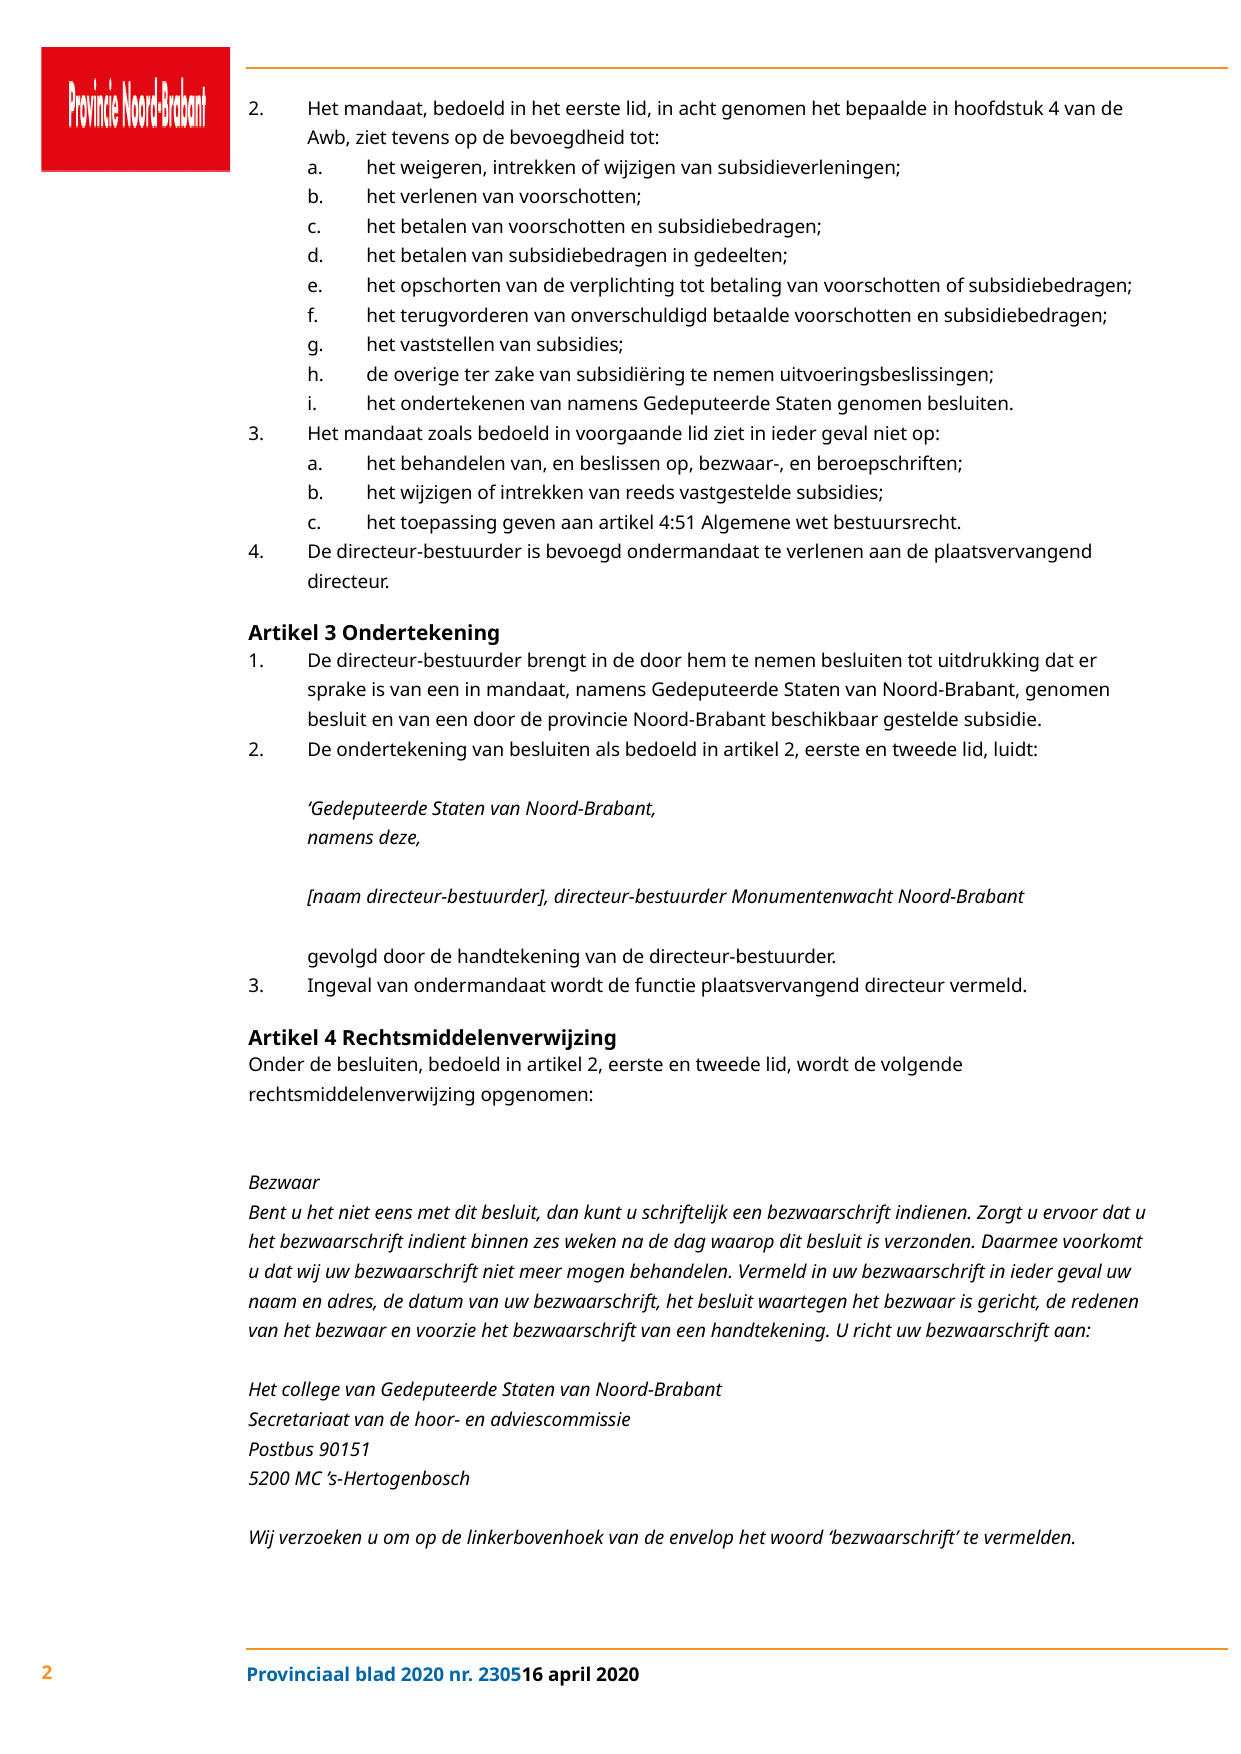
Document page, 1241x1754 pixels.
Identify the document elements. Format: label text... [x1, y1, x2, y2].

list het verlenen van voorschotten; [307, 183, 1152, 209]
list Het mandaat, bedoeld in het eerste lid, in acht genomen het bepaalde in hoofdstuk 4 van de Awb, ziet tevens op de bevoegdheid tot: [248, 95, 1152, 150]
list namens deze, [248, 824, 1152, 850]
list Ingeval van ondermandaat wordt de functie plaatsvervangend directeur vermeld. [248, 972, 1152, 998]
list het weigeren, intrekken of wijzigen van subsidieverleningen; [307, 154, 1152, 180]
picture [41, 47, 231, 172]
list het terugvorderen van onverschuldigd betaalde voorschotten en subsidiebedragen; [307, 302, 1152, 328]
list het behandelen van, en beslissen op, bezwaar-, en beroepschriften; [307, 450, 1152, 476]
list Het mandaat zoals bedoeld in voorgaande lid ziet in ieder geval niet op: [248, 420, 1152, 446]
text Bezwaar [248, 1169, 1152, 1195]
list het vaststellen van subsidies; [307, 331, 1152, 357]
list het betalen van voorschotten en subsidiebedragen; [307, 213, 1152, 239]
text Bent u het niet eens met dit besluit, dan kunt u schriftelijk een bezwaarschrift indienen. Zorgt u ervoor dat u het bezwaarschrift indient binnen zes weken na de dag waarop dit besluit is verzonden. Daarmee voorkomt u dat wij uw bezwaarschrift niet meer mogen behandelen. Vermeld in uw bezwaarschrift in ieder geval uw naam en adres, de datum van uw bezwaarschrift, het besluit waartegen het bezwaar is gericht, de redenen van het bezwaar en voorzie het bezwaarschrift van een handtekening. U richt uw bezwaarschrift aan: [248, 1199, 1152, 1343]
text Artikel 3 Ondertekening [248, 618, 1152, 647]
list De directeur-bestuurder is bevoegd ondermandaat te verlenen aan de plaatsvervangend directeur. [248, 538, 1152, 594]
text Wij verzoeken u om op de linkerbovenhoek van de envelop het woord ‘bezwaarschrift’ te vermelden. [248, 1524, 1152, 1550]
text Artikel 4 Rechtsmiddelenverwijzing [248, 1023, 1152, 1051]
text Het college van Gedeputeerde Staten van Noord-Brabant [248, 1377, 1152, 1402]
list het betalen van subsidiebedragen in gedeelten; [307, 243, 1152, 268]
list het toepassing geven aan artikel 4:51 Algemene wet bestuursrecht. [307, 509, 1152, 535]
list De directeur-bestuurder brengt in de door hem te nemen besluiten tot uitdrukking dat er sprake is van een in mandaat, namens Gedeputeerde Staten van Noord-Brabant, genomen besluit en van een door de provincie Noord-Brabant beschikbaar gestelde subsidie. [248, 647, 1152, 732]
list De ondertekening van besluiten als bedoeld in artikel 2, eerste en tweede lid, luidt: [248, 736, 1152, 761]
list het opschorten van de verplichting tot betaling van voorschotten of subsidiebedragen; [307, 272, 1152, 298]
text Onder de besluiten, bedoeld in artikel 2, eerste en tweede lid, wordt de volgende rechtsmiddelenverwijzing opgenomen: [248, 1051, 1152, 1107]
list de overige ter zake van subsidiëring te nemen uitvoeringsbeslissingen; [307, 361, 1152, 387]
list ‘Gedeputeerde Staten van Noord-Brabant, [248, 795, 1152, 821]
list gevolgd door de handtekening van de directeur-bestuurder. [248, 943, 1152, 968]
list [naam directeur-bestuurder], directeur-bestuurder Monumentenwacht Noord-Brabant [248, 884, 1152, 909]
text Secretariaat van de hoor- en adviescommissie [248, 1406, 1152, 1432]
list het ondertekenen van namens Gedeputeerde Staten genomen besluiten. [307, 391, 1152, 416]
list het wijzigen of intrekken van reeds vastgestelde subsidies; [307, 479, 1152, 505]
text 5200 MC ’s-Hertogenbosch [248, 1465, 1152, 1491]
text Postbus 90151 [248, 1436, 1152, 1462]
